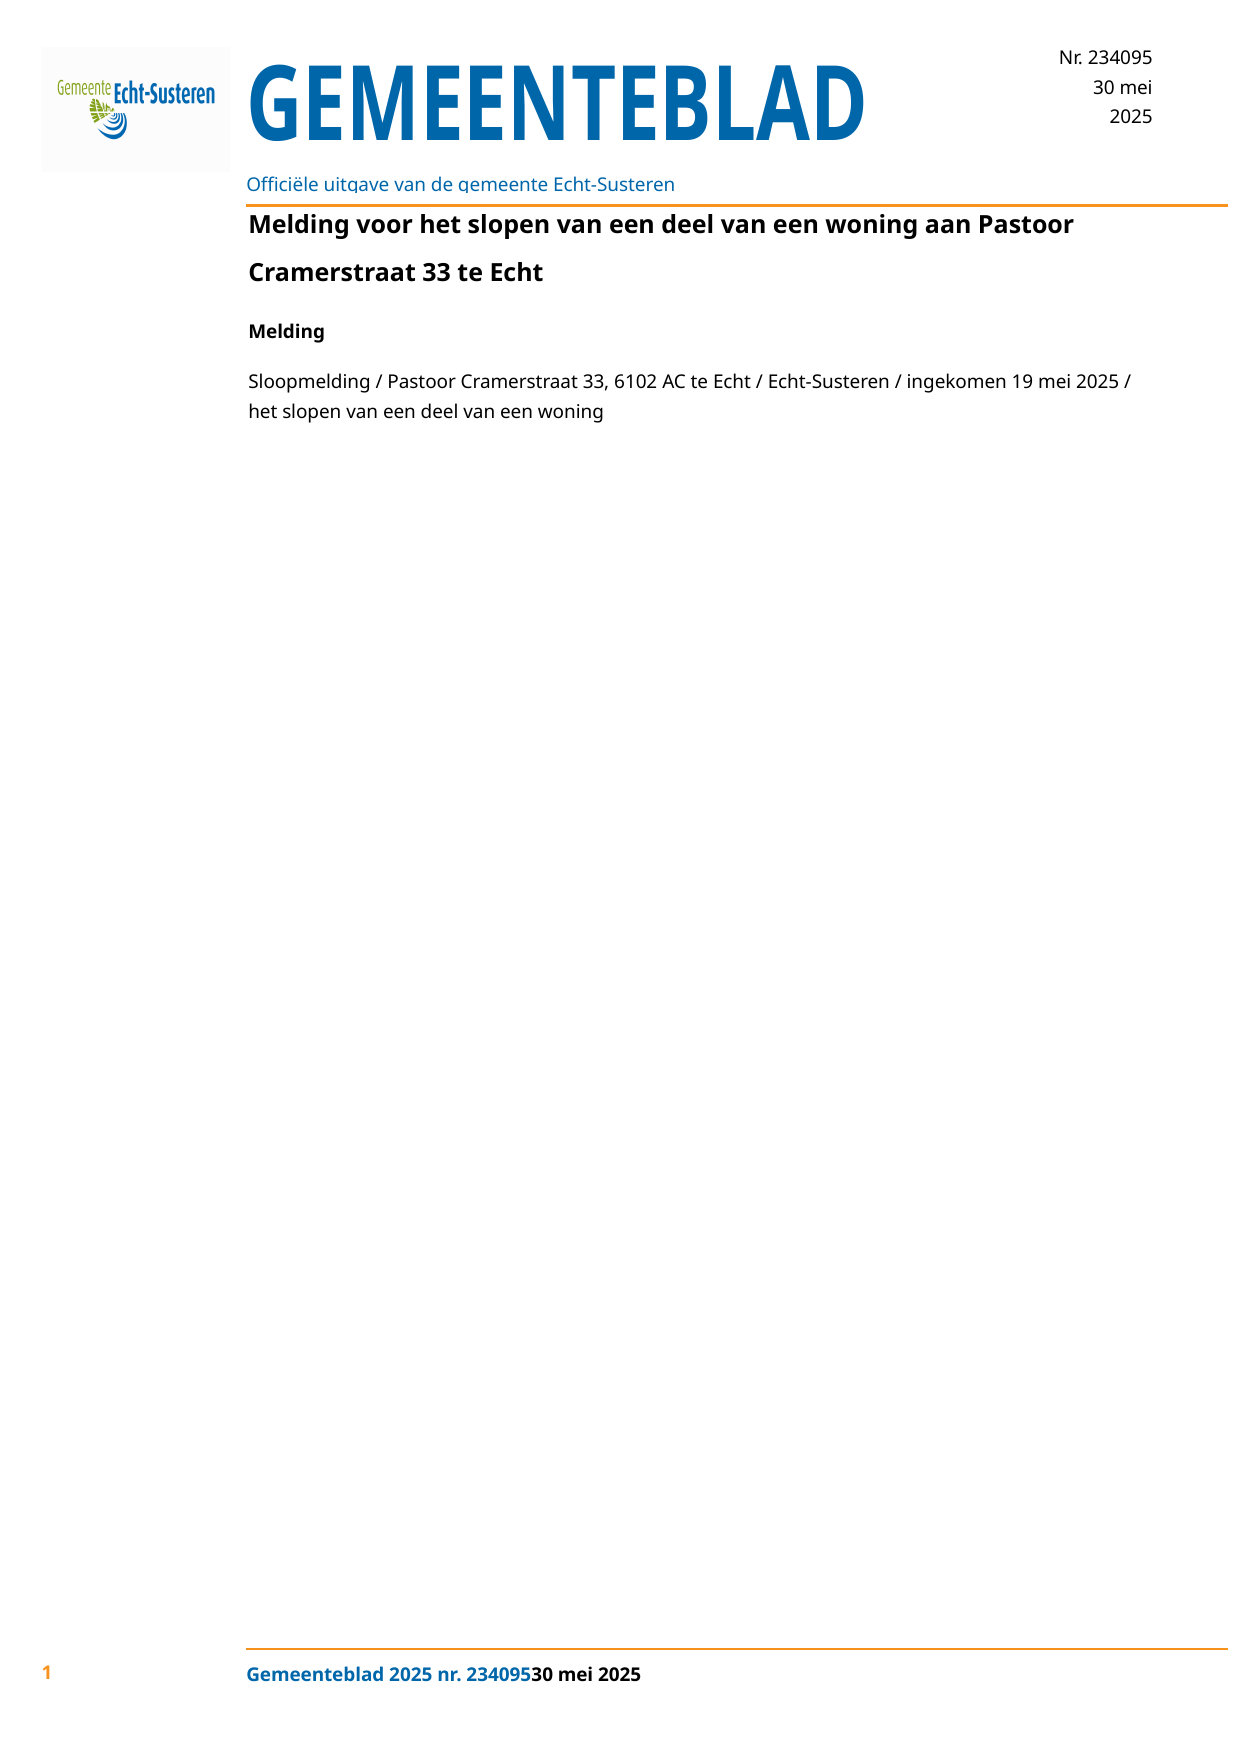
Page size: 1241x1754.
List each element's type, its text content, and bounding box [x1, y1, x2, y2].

picture [41, 47, 231, 172]
text Sloopmelding / Pastoor Cramerstraat 33, 6102 AC te Echt / Echt-Susteren / ingekomen 19 mei 2025 / het slopen van een deel van een woning [248, 368, 1152, 424]
text Melding voor het slopen van een deel van een woning aan Pastoor Cramerstraat 33 te Echt [248, 207, 1152, 288]
text Melding [248, 318, 1152, 344]
